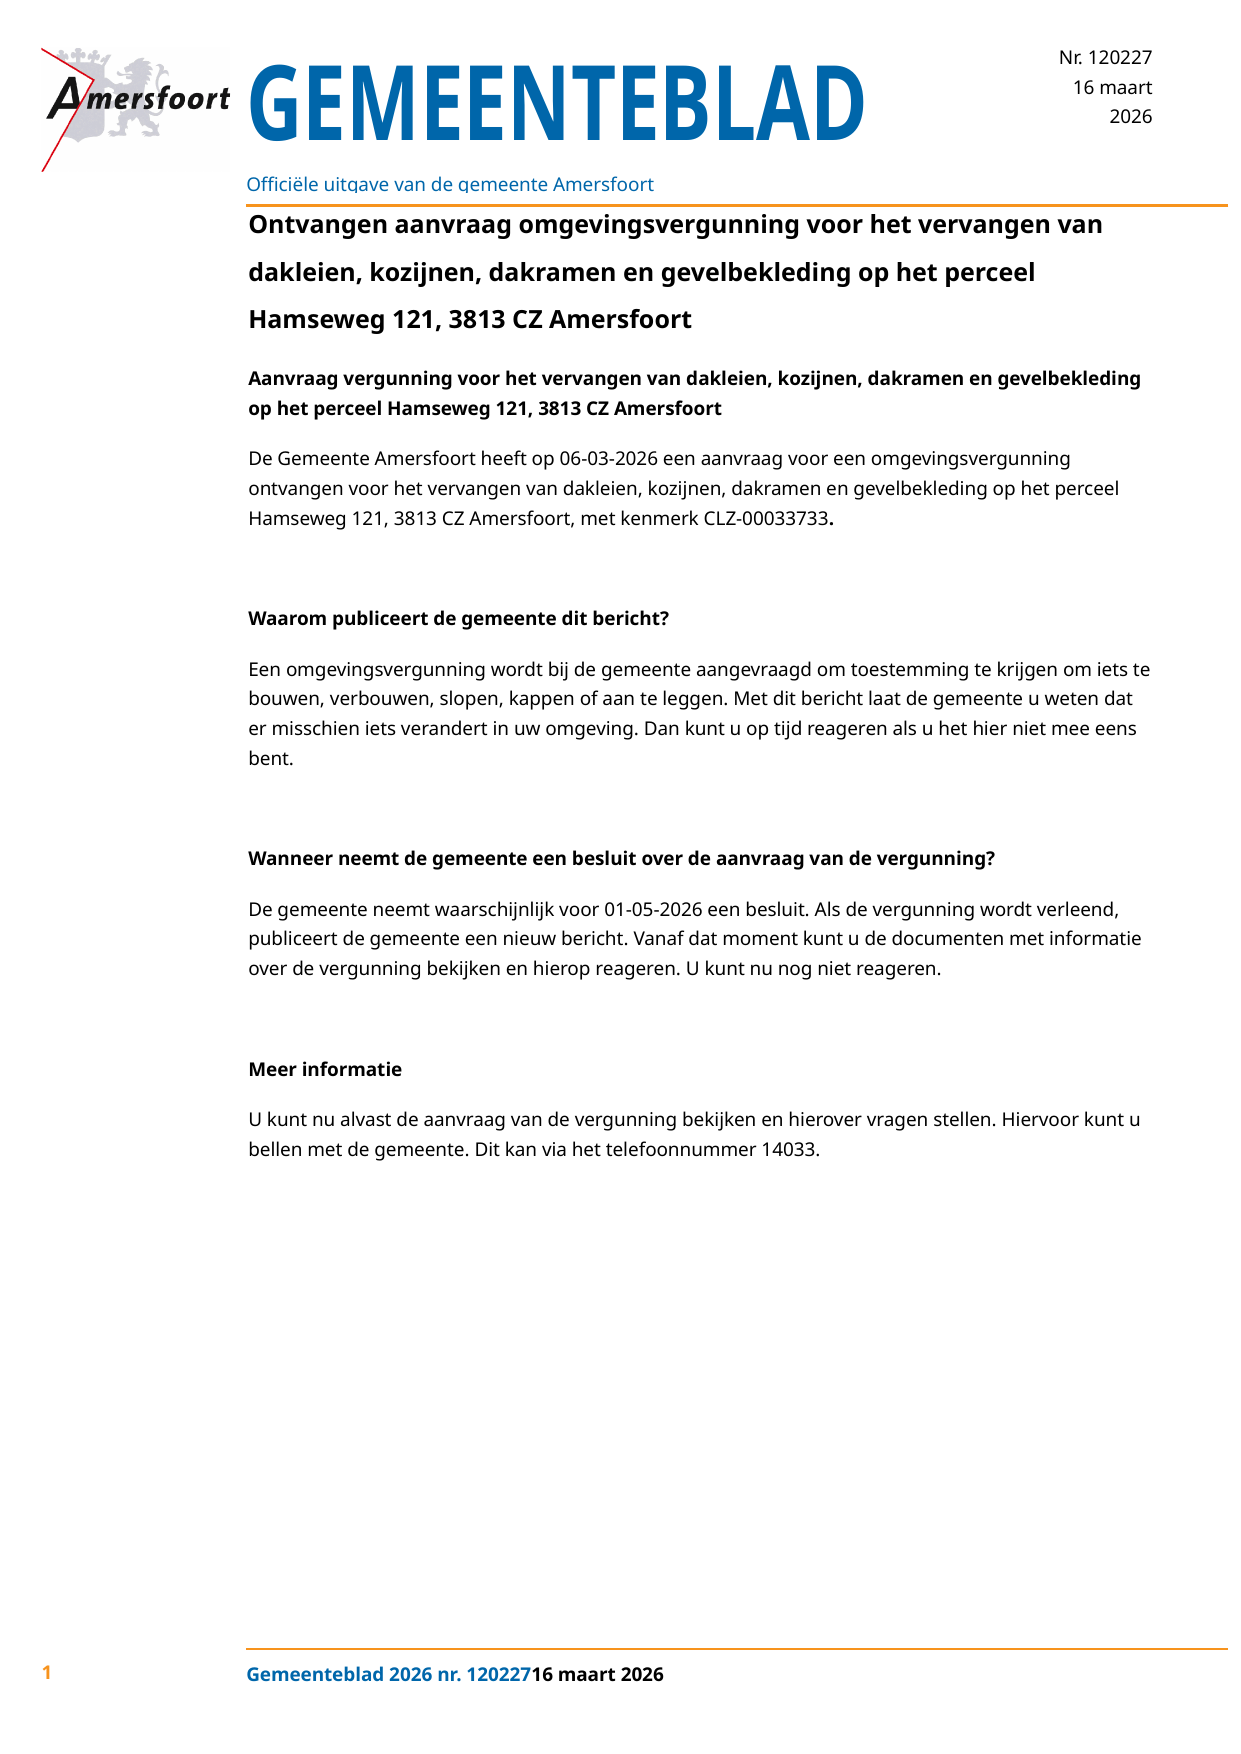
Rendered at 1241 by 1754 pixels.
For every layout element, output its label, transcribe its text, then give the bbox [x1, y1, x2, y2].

text Waarom publiceert de gemeente dit bericht? [248, 606, 1152, 631]
text Aanvraag vergunning voor het vervangen van dakleien, kozijnen, dakramen en gevelbekleding op het perceel Hamseweg 121, 3813 CZ Amersfoort [248, 366, 1152, 421]
text Wanneer neemt de gemeente een besluit over de aanvraag van de vergunning? [248, 846, 1152, 871]
text Meer informatie [248, 1056, 1152, 1082]
text De gemeente neemt waarschijnlijk voor 01-05-2026 een besluit. Als de vergunning wordt verleend, publiceert de gemeente een nieuw bericht. Vanaf dat moment kunt u de documenten met informatie over de vergunning bekijken en hierop reageren. U kunt nu nog niet reageren. [248, 896, 1152, 981]
text Een omgevingsvergunning wordt bij de gemeente aangevraagd om toestemming te krijgen om iets te bouwen, verbouwen, slopen, kappen of aan te leggen. Met dit bericht laat de gemeente u weten dat er misschien iets verandert in uw omgeving. Dan kunt u op tijd reageren als u het hier niet mee eens bent. [248, 656, 1152, 770]
text U kunt nu alvast de aanvraag van de vergunning bekijken en hierover vragen stellen. Hiervoor kunt u bellen met de gemeente. Dit kan via het telefoonnummer 14033. [248, 1106, 1152, 1162]
picture [41, 47, 231, 172]
text De Gemeente Amersfoort heeft op 06-03-2026 een aanvraag voor een omgevingsvergunning ontvangen voor het vervangen van dakleien, kozijnen, dakramen en gevelbekleding op het perceel Hamseweg 121, 3813 CZ Amersfoort, met kenmerk CLZ-00033733. [248, 446, 1152, 530]
text Ontvangen aanvraag omgevingsvergunning voor het vervangen van dakleien, kozijnen, dakramen en gevelbekleding op het perceel Hamseweg 121, 3813 CZ Amersfoort [248, 207, 1152, 336]
